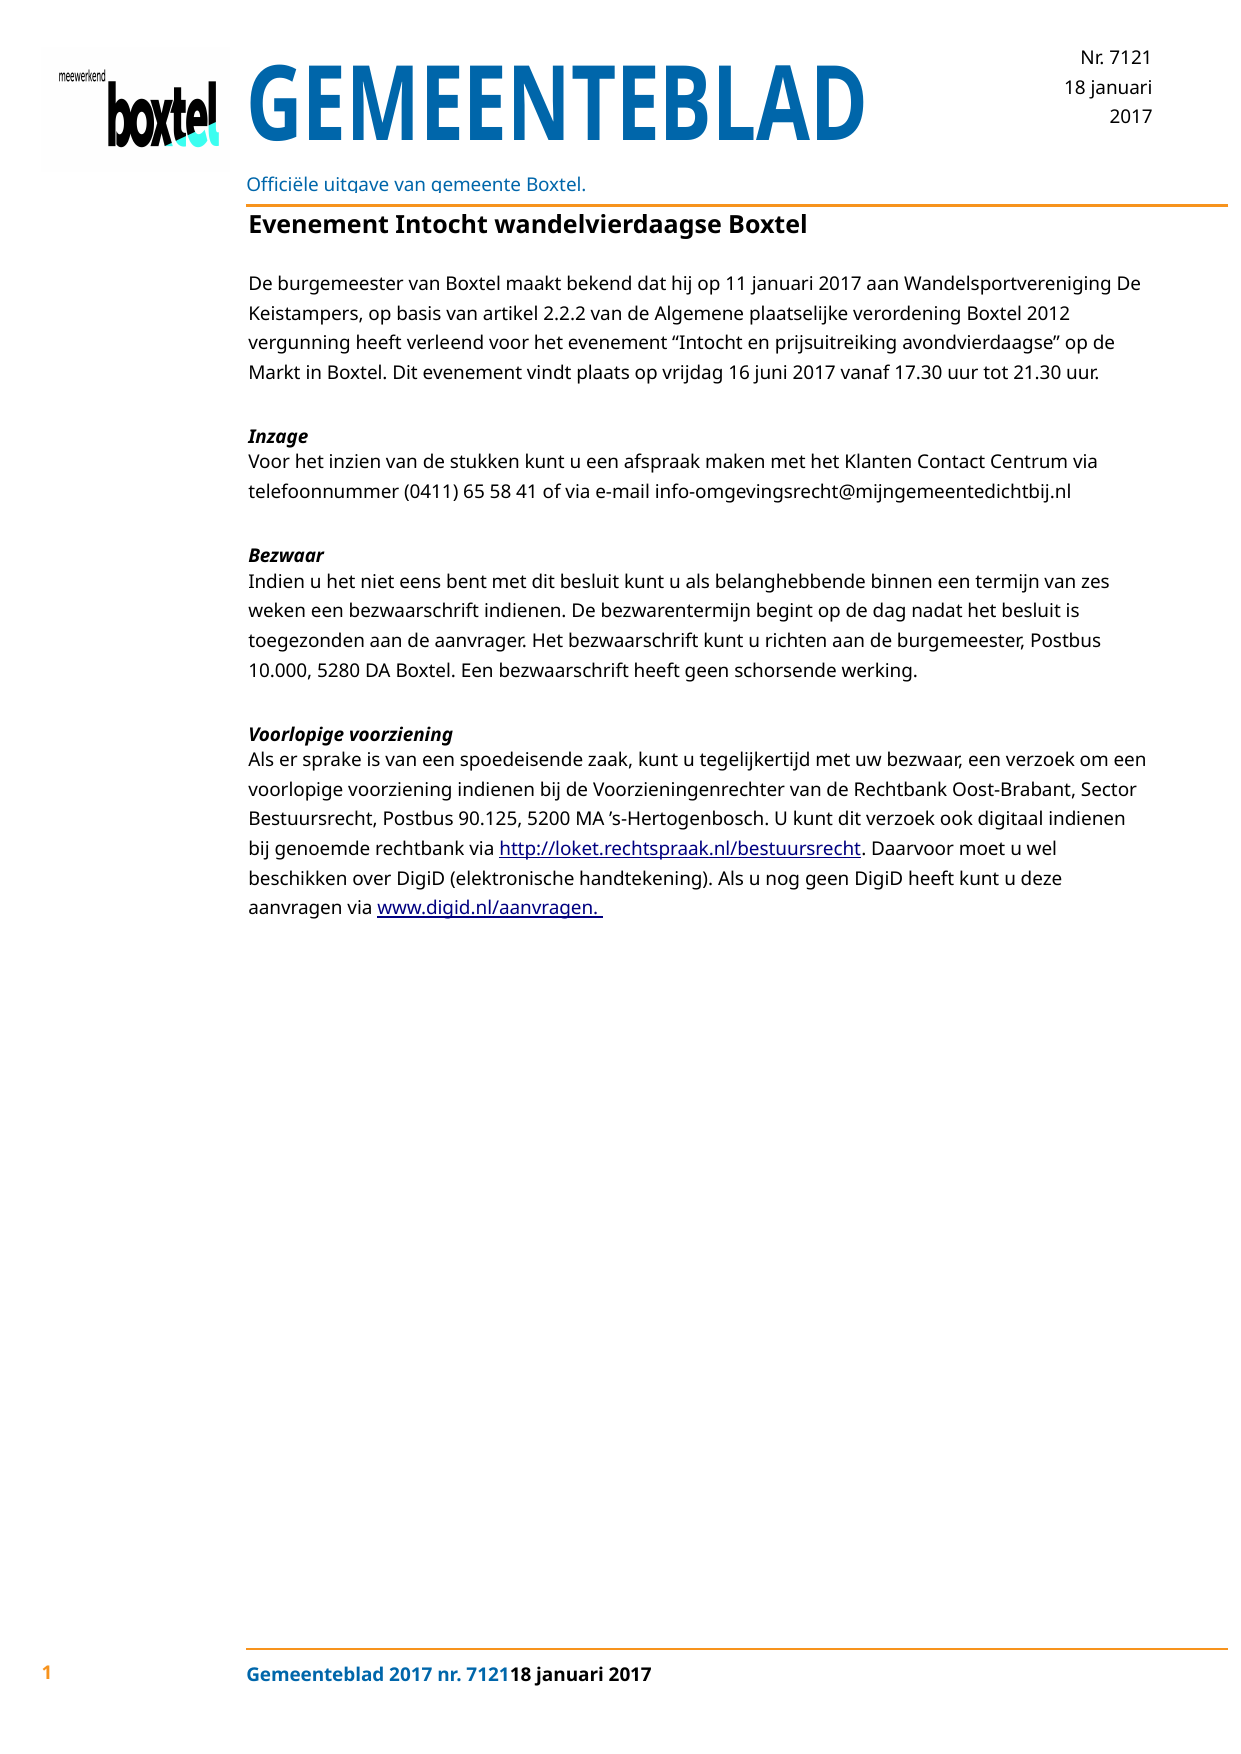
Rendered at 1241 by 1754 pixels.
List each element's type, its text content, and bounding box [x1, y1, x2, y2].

text Inzage [248, 423, 1152, 449]
text Voorlopige voorziening [248, 721, 1152, 746]
picture [41, 47, 231, 172]
text De burgemeester van Boxtel maakt bekend dat hij op 11 januari 2017 aan Wandelsportvereniging De Keistampers, op basis van artikel 2.2.2 van de Algemene plaatselijke verordening Boxtel 2012 vergunning heeft verleend voor het evenement “Intocht en prijsuitreiking avondvierdaagse” op de Markt in Boxtel. Dit evenement vindt plaats op vrijdag 16 juni 2017 vanaf 17.30 uur tot 21.30 uur. [248, 270, 1152, 385]
text Indien u het niet eens bent met dit besluit kunt u als belanghebbende binnen een termijn van zes weken een bezwaarschrift indienen. De bezwarentermijn begint op de dag nadat het besluit is toegezonden aan de aanvrager. Het bezwaarschrift kunt u richten aan de burgemeester, Postbus 10.000, 5280 DA Boxtel. Een bezwaarschrift heeft geen schorsende werking. [248, 568, 1152, 682]
text Voor het inzien van de stukken kunt u een afspraak maken met het Klanten Contact Centrum via telefoonnummer (0411) 65 58 41 of via e-mail info-omgevingsrecht@mijngemeentedichtbij.nl [248, 449, 1152, 504]
text Bezwaar [248, 542, 1152, 568]
text Evenement Intocht wandelvierdaagse Boxtel [248, 207, 1152, 241]
text Als er sprake is van een spoedeisende zaak, kunt u tegelijkertijd met uw bezwaar, een verzoek om een voorlopige voorziening indienen bij de Voorzieningenrechter van de Rechtbank Oost-Brabant, Sector Bestuursrecht, Postbus 90.125, 5200 MA ’s-Hertogenbosch. U kunt dit verzoek ook digitaal indienen bij genoemde rechtbank via http://loket.rechtspraak.nl/bestuursrecht. Daarvoor moet u wel beschikken over DigiD (elektronische handtekening). Als u nog geen DigiD heeft kunt u deze aanvragen via www.digid.nl/aanvragen. [248, 746, 1152, 920]
